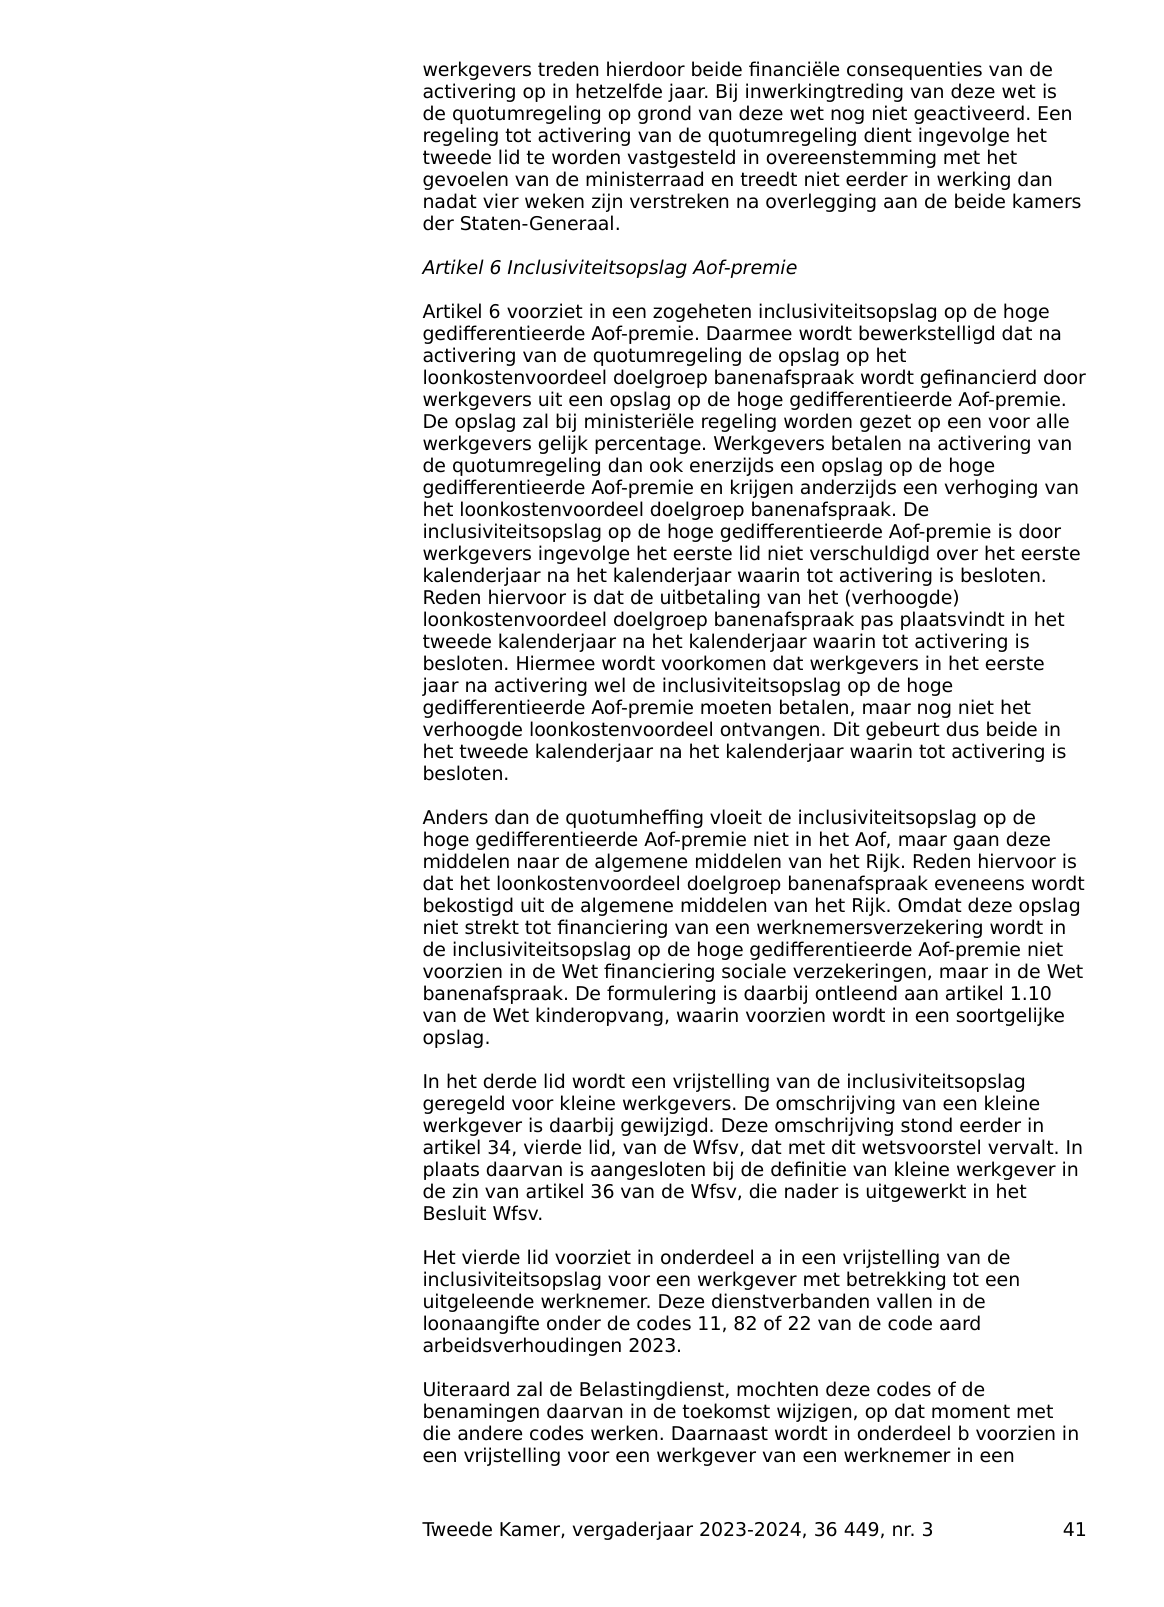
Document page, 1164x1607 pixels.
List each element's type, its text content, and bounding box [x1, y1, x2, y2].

text In het derde lid wordt een vrijstelling van de inclusiviteitsopslag geregeld voor kleine werkgevers. De omschrijving van een kleine werkgever is daarbij gewijzigd. Deze omschrijving stond eerder in artikel 34, vierde lid, van de Wfsv, dat met dit wetsvoorstel vervalt. In plaats daarvan is aangesloten bij de definitie van kleine werkgever in de zin van artikel 36 van de Wfsv, die nader is uitgewerkt in het Besluit Wfsv. [422, 1071, 1087, 1225]
text Artikel 6 voorziet in een zogeheten inclusiviteitsopslag op de hoge gedifferentieerde Aof-premie. Daarmee wordt bewerkstelligd dat na activering van de quotumregeling de opslag op het loonkostenvoordeel doelgroep banenafspraak wordt gefinancierd door werkgevers uit een opslag op de hoge gedifferentieerde Aof-premie. De opslag zal bij ministeriële regeling worden gezet op een voor alle werkgevers gelijk percentage. Werkgevers betalen na activering van de quotumregeling dan ook enerzijds een opslag op de hoge gedifferentieerde Aof-premie en krijgen anderzijds een verhoging van het loonkostenvoordeel doelgroep banenafspraak. De inclusiviteitsopslag op de hoge gedifferentieerde Aof-premie is door werkgevers ingevolge het eerste lid niet verschuldigd over het eerste kalenderjaar na het kalenderjaar waarin tot activering is besloten. Reden hiervoor is dat de uitbetaling van het (verhoogde) loonkostenvoordeel doelgroep banenafspraak pas plaatsvindt in het tweede kalenderjaar na het kalenderjaar waarin tot activering is besloten. Hiermee wordt voorkomen dat werkgevers in het eerste jaar na activering wel de inclusiviteitsopslag op de hoge gedifferentieerde Aof-premie moeten betalen, maar nog niet het verhoogde loonkostenvoordeel ontvangen. Dit gebeurt dus beide in het tweede kalenderjaar na het kalenderjaar waarin tot activering is besloten. [422, 301, 1087, 785]
text werkgevers treden hierdoor beide financiële consequenties van de activering op in hetzelfde jaar. Bij inwerkingtreding van deze wet is de quotumregeling op grond van deze wet nog niet geactiveerd. Een regeling tot activering van de quotumregeling dient ingevolge het tweede lid te worden vastgesteld in overeenstemming met het gevoelen van de ministerraad en treedt niet eerder in werking dan nadat vier weken zijn verstreken na overlegging aan de beide kamers der Staten-Generaal. [422, 59, 1087, 235]
text Het vierde lid voorziet in onderdeel a in een vrijstelling van de inclusiviteitsopslag voor een werkgever met betrekking tot een uitgeleende werknemer. Deze dienstverbanden vallen in de loonaangifte onder de codes 11, 82 of 22 van de code aard arbeidsverhoudingen 2023. [422, 1247, 1087, 1357]
subtitle Artikel 6 Inclusiviteitsopslag Aof-premie [422, 257, 1087, 279]
text Anders dan de quotumheffing vloeit de inclusiviteitsopslag op de hoge gedifferentieerde Aof-premie niet in het Aof, maar gaan deze middelen naar de algemene middelen van het Rijk. Reden hiervoor is dat het loonkostenvoordeel doelgroep banenafspraak eveneens wordt bekostigd uit de algemene middelen van het Rijk. Omdat deze opslag niet strekt tot financiering van een werknemersverzekering wordt in de inclusiviteitsopslag op de hoge gedifferentieerde Aof-premie niet voorzien in de Wet financiering sociale verzekeringen, maar in de Wet banenafspraak. De formulering is daarbij ontleend aan artikel 1.10 van de Wet kinderopvang, waarin voorzien wordt in een soortgelijke opslag. [422, 807, 1087, 1049]
text Uiteraard zal de Belastingdienst, mochten deze codes of de benamingen daarvan in de toekomst wijzigen, op dat moment met die andere codes werken. Daarnaast wordt in onderdeel b voorzien in een vrijstelling voor een werkgever van een werknemer in een [422, 1379, 1087, 1467]
